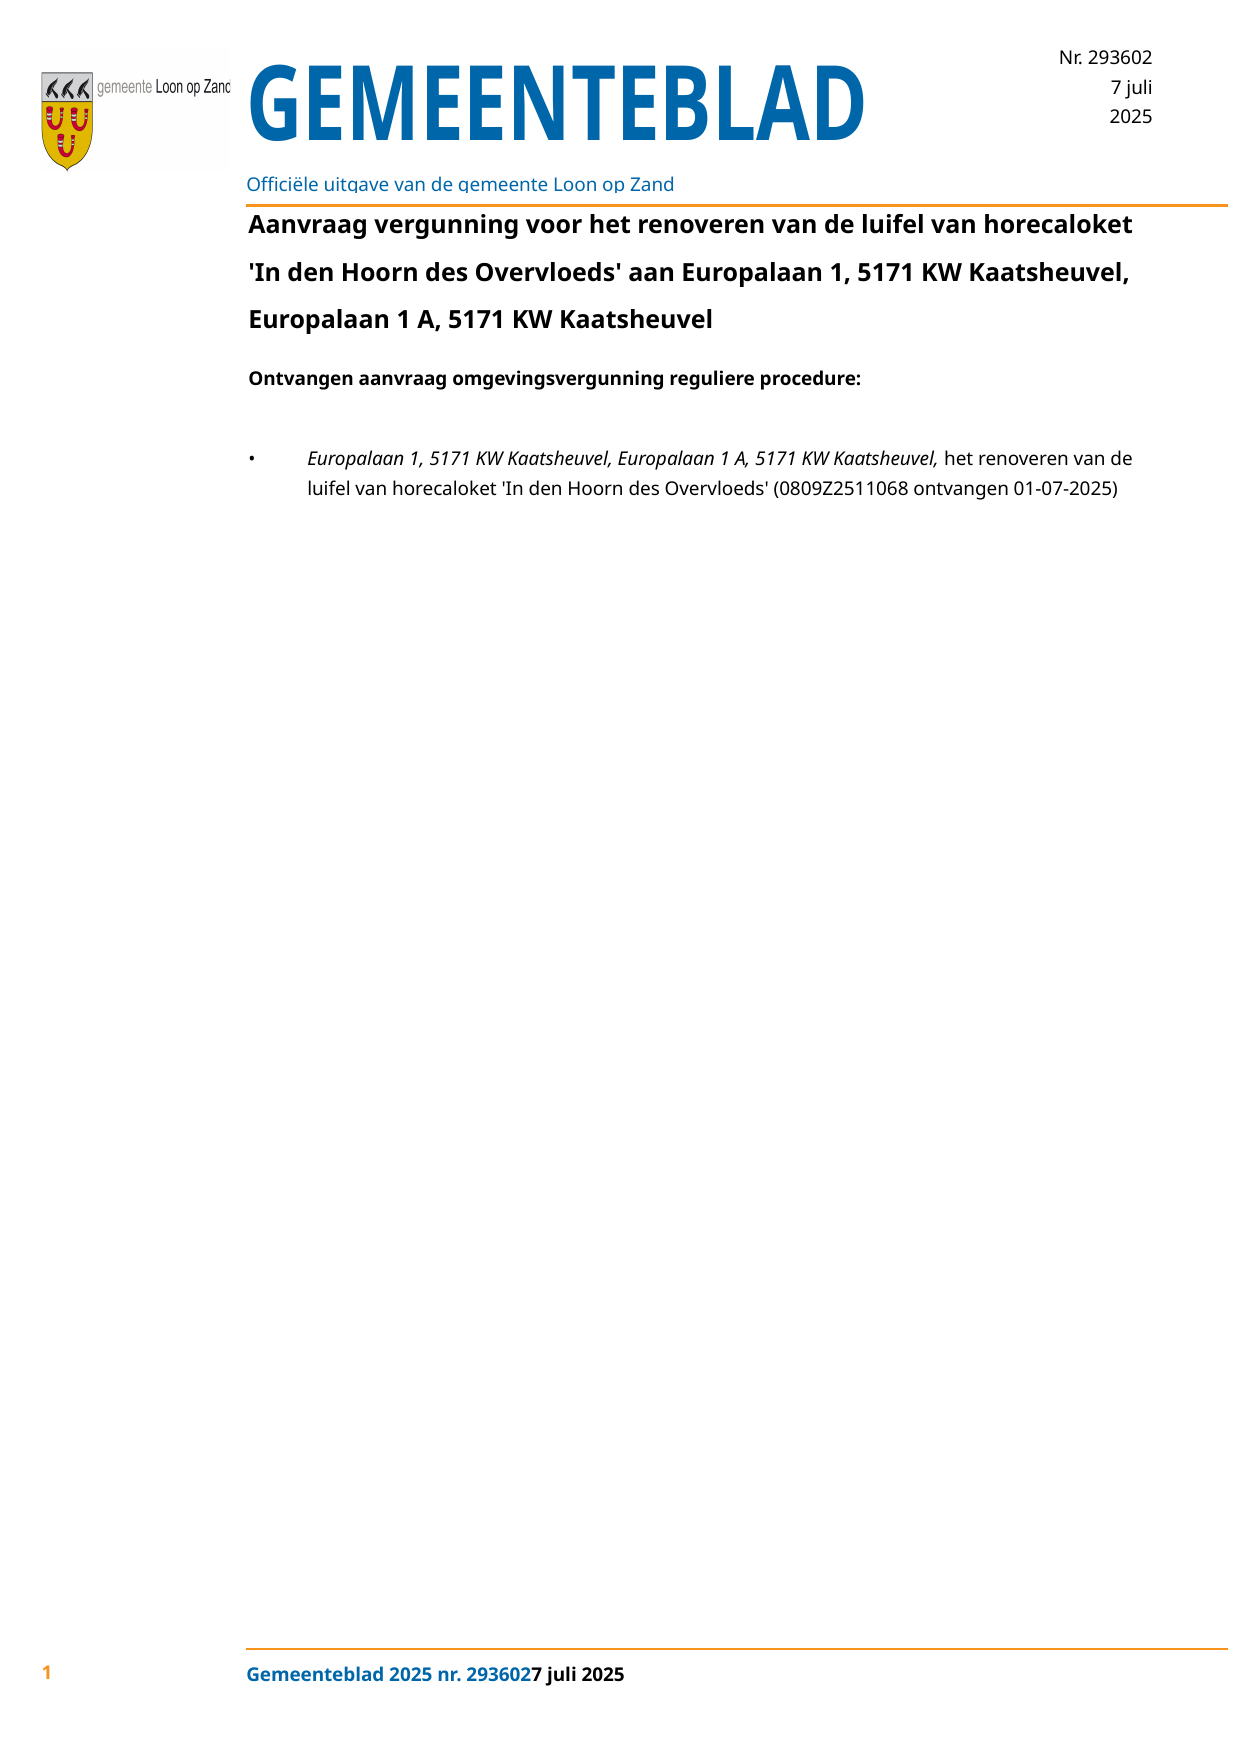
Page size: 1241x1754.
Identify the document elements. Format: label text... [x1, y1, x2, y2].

text Ontvangen aanvraag omgevingsvergunning reguliere procedure: [248, 366, 1152, 391]
picture [41, 47, 231, 172]
list Europalaan 1, 5171 KW Kaatsheuvel, Europalaan 1 A, 5171 KW Kaatsheuvel, het renoveren van de luifel van horecaloket 'In den Hoorn des Overvloeds' (0809Z2511068 ontvangen 01-07-2025) [248, 446, 1152, 501]
text Aanvraag vergunning voor het renoveren van de luifel van horecaloket 'In den Hoorn des Overvloeds' aan Europalaan 1, 5171 KW Kaatsheuvel, Europalaan 1 A, 5171 KW Kaatsheuvel [248, 207, 1152, 336]
